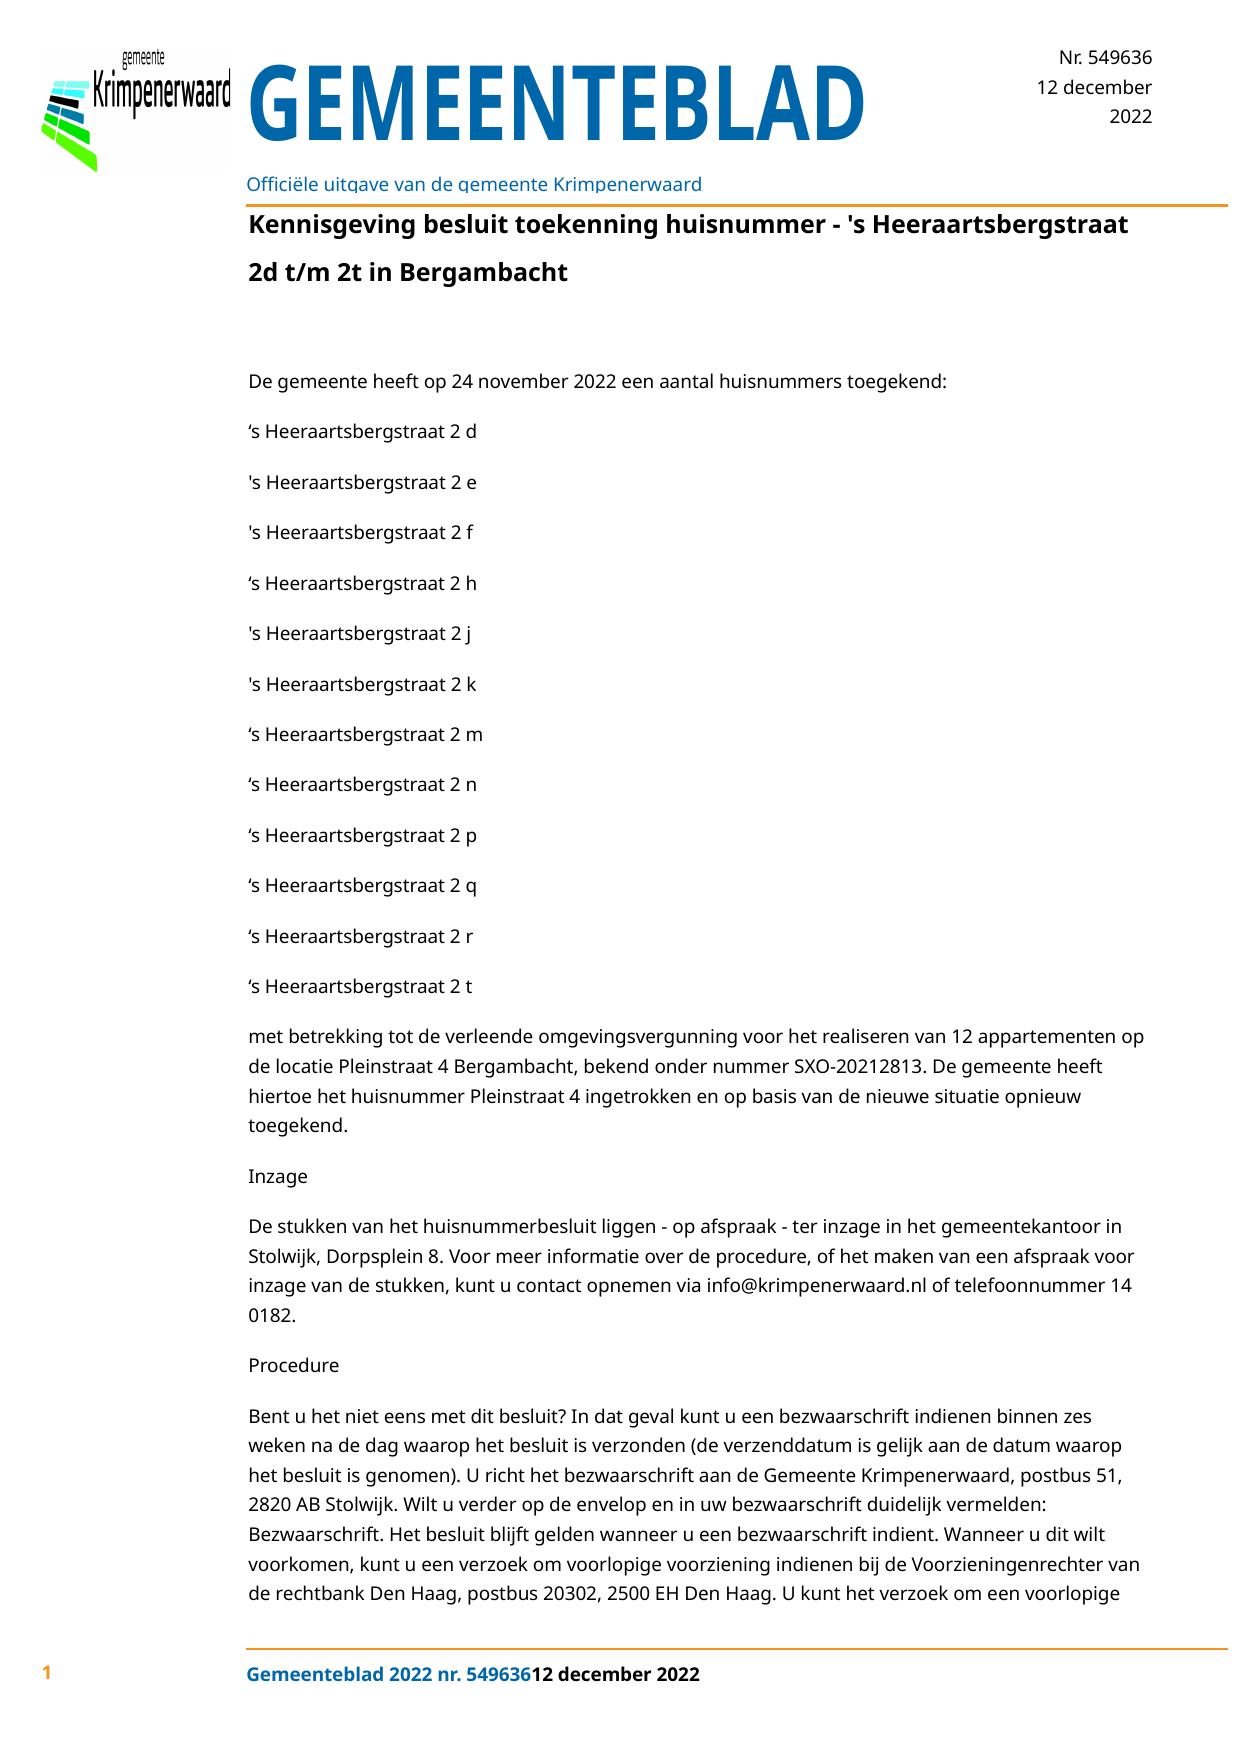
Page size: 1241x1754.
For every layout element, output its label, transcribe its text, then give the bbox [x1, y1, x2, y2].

text De stukken van het huisnummerbesluit liggen - op afspraak - ter inzage in het gemeentekantoor in Stolwijk, Dorpsplein 8. Voor meer informatie over de procedure, of het maken van een afspraak voor inzage van de stukken, kunt u contact opnemen via info@krimpenerwaard.nl of telefoonnummer 14 0182. [248, 1213, 1152, 1328]
text 's Heeraartsbergstraat 2 k [248, 671, 1152, 697]
text ‘s Heeraartsbergstraat 2 t [248, 973, 1152, 999]
text ‘s Heeraartsbergstraat 2 p [248, 822, 1152, 848]
text Procedure [248, 1352, 1152, 1378]
text met betrekking tot de verleende omgevingsvergunning voor het realiseren van 12 appartementen op de locatie Pleinstraat 4 Bergambacht, bekend onder nummer SXO-20212813. De gemeente heeft hiertoe het huisnummer Pleinstraat 4 ingetrokken en op basis van de nieuwe situatie opnieuw toegekend. [248, 1024, 1152, 1138]
text Bent u het niet eens met dit besluit? In dat geval kunt u een bezwaarschrift indienen binnen zes weken na de dag waarop het besluit is verzonden (de verzenddatum is gelijk aan de datum waarop het besluit is genomen). U richt het bezwaarschrift aan de Gemeente Krimpenerwaard, postbus 51, 2820 AB Stolwijk. Wilt u verder op de envelop en in uw bezwaarschrift duidelijk vermelden: Bezwaarschrift. Het besluit blijft gelden wanneer u een bezwaarschrift indient. Wanneer u dit wilt voorkomen, kunt u een verzoek om voorlopige voorziening indienen bij de Voorzieningenrechter van de rechtbank Den Haag, postbus 20302, 2500 EH Den Haag. U kunt het verzoek om een voorlopige [248, 1403, 1152, 1606]
text 's Heeraartsbergstraat 2 f [248, 519, 1152, 545]
text Inzage [248, 1163, 1152, 1189]
text 's Heeraartsbergstraat 2 e [248, 469, 1152, 495]
text ‘s Heeraartsbergstraat 2 h [248, 570, 1152, 596]
text Kennisgeving besluit toekenning huisnummer - 's Heeraartsbergstraat 2d t/m 2t in Bergambacht [248, 207, 1152, 288]
text De gemeente heeft op 24 november 2022 een aantal huisnummers toegekend: [248, 368, 1152, 394]
text ‘s Heeraartsbergstraat 2 q [248, 872, 1152, 898]
text ‘s Heeraartsbergstraat 2 m [248, 721, 1152, 747]
text ‘s Heeraartsbergstraat 2 d [248, 419, 1152, 444]
picture [41, 47, 231, 172]
text ‘s Heeraartsbergstraat 2 n [248, 772, 1152, 797]
text 's Heeraartsbergstraat 2 j [248, 620, 1152, 646]
text ‘s Heeraartsbergstraat 2 r [248, 923, 1152, 949]
